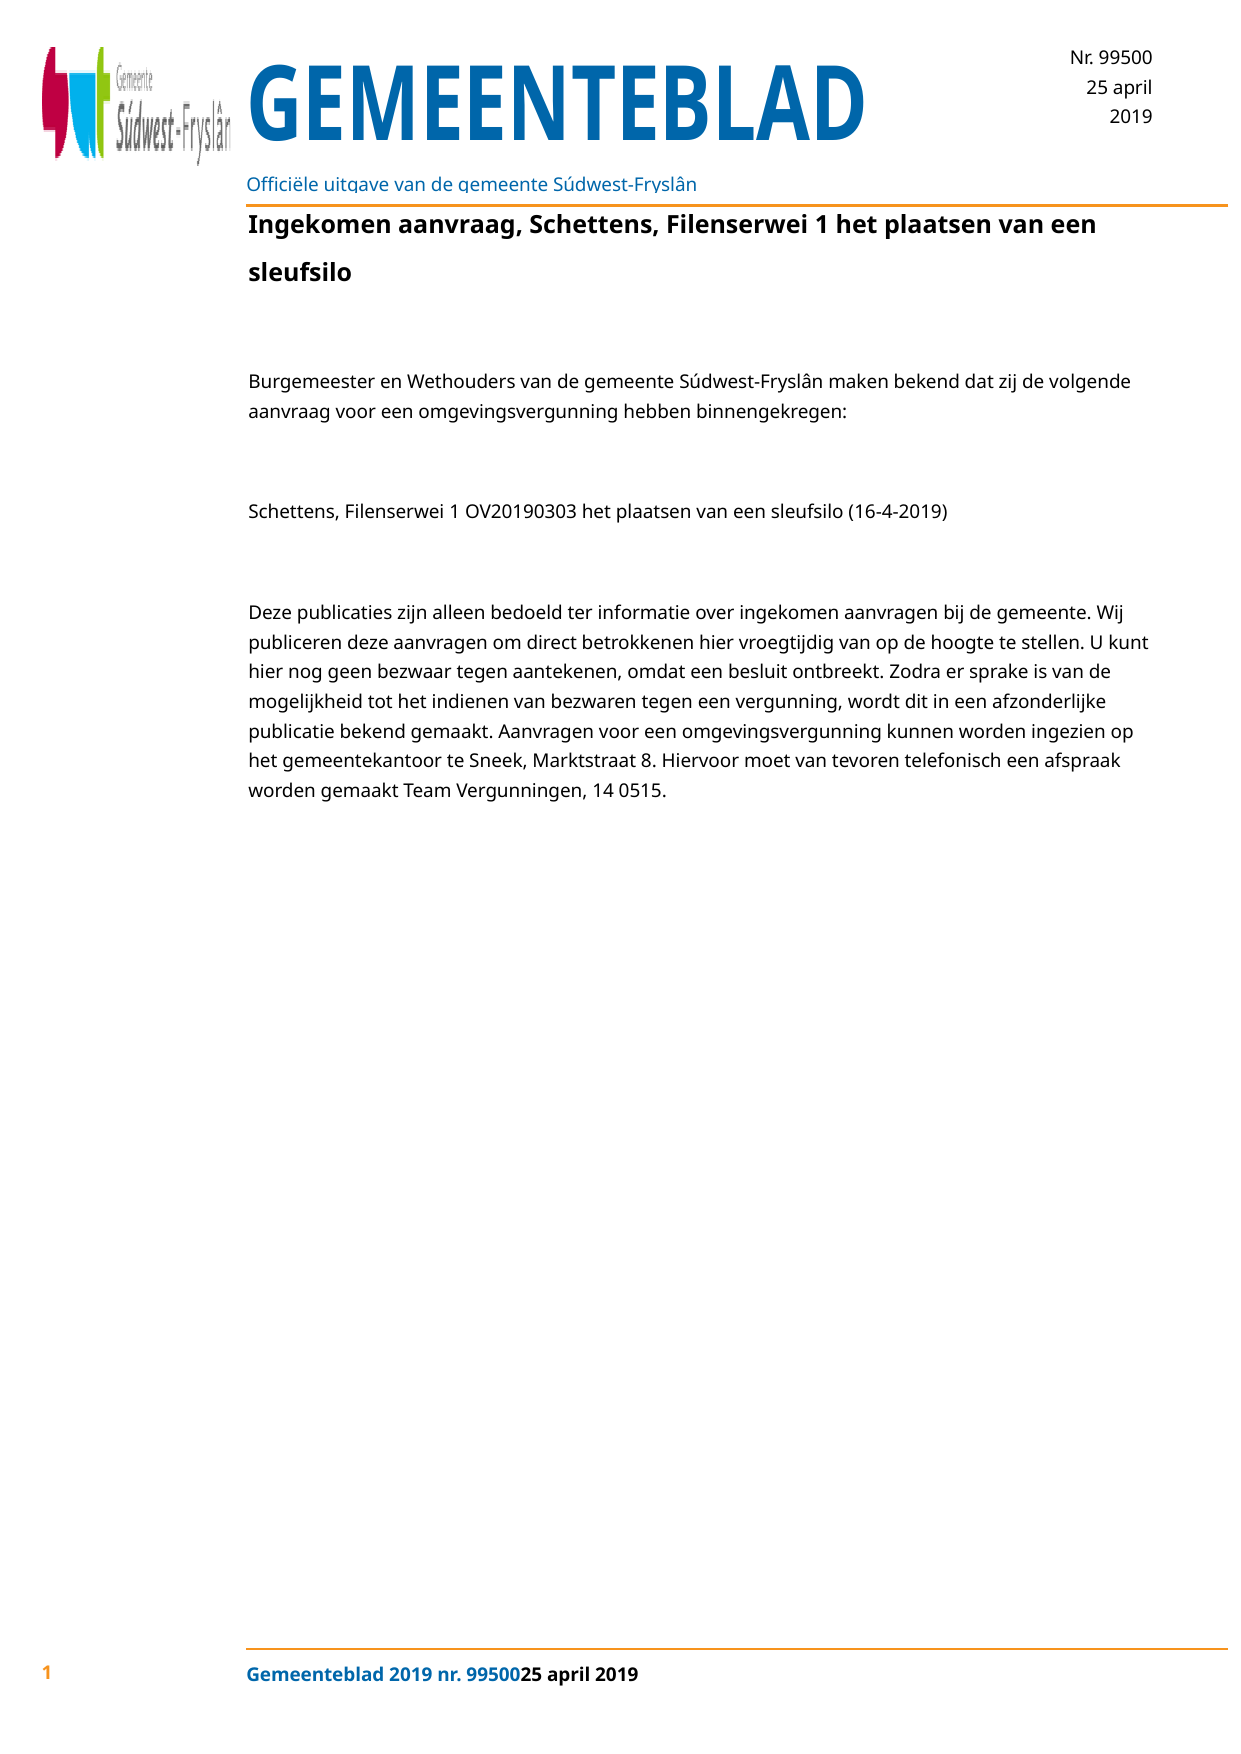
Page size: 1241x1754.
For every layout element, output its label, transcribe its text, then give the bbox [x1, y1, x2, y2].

picture [41, 47, 231, 172]
text Ingekomen aanvraag, Schettens, Filenserwei 1 het plaatsen van een sleufsilo [248, 207, 1152, 288]
text Burgemeester en Wethouders van de gemeente Súdwest-Fryslân maken bekend dat zij de volgende aanvraag voor een omgevingsvergunning hebben binnengekregen: [248, 368, 1152, 424]
text Deze publicaties zijn alleen bedoeld ter informatie over ingekomen aanvragen bij de gemeente. Wij publiceren deze aanvragen om direct betrokkenen hier vroegtijdig van op de hoogte te stellen. U kunt hier nog geen bezwaar tegen aantekenen, omdat een besluit ontbreekt. Zodra er sprake is van de mogelijkheid tot het indienen van bezwaren tegen een vergunning, wordt dit in een afzonderlijke publicatie bekend gemaakt. Aanvragen voor een omgevingsvergunning kunnen worden ingezien op het gemeentekantoor te Sneek, Marktstraat 8. Hiervoor moet van tevoren telefonisch een afspraak worden gemaakt Team Vergunningen, 14 0515. [248, 599, 1152, 803]
text Schettens, Filenserwei 1 OV20190303 het plaatsen van een sleufsilo (16-4-2019) [248, 499, 1152, 524]
